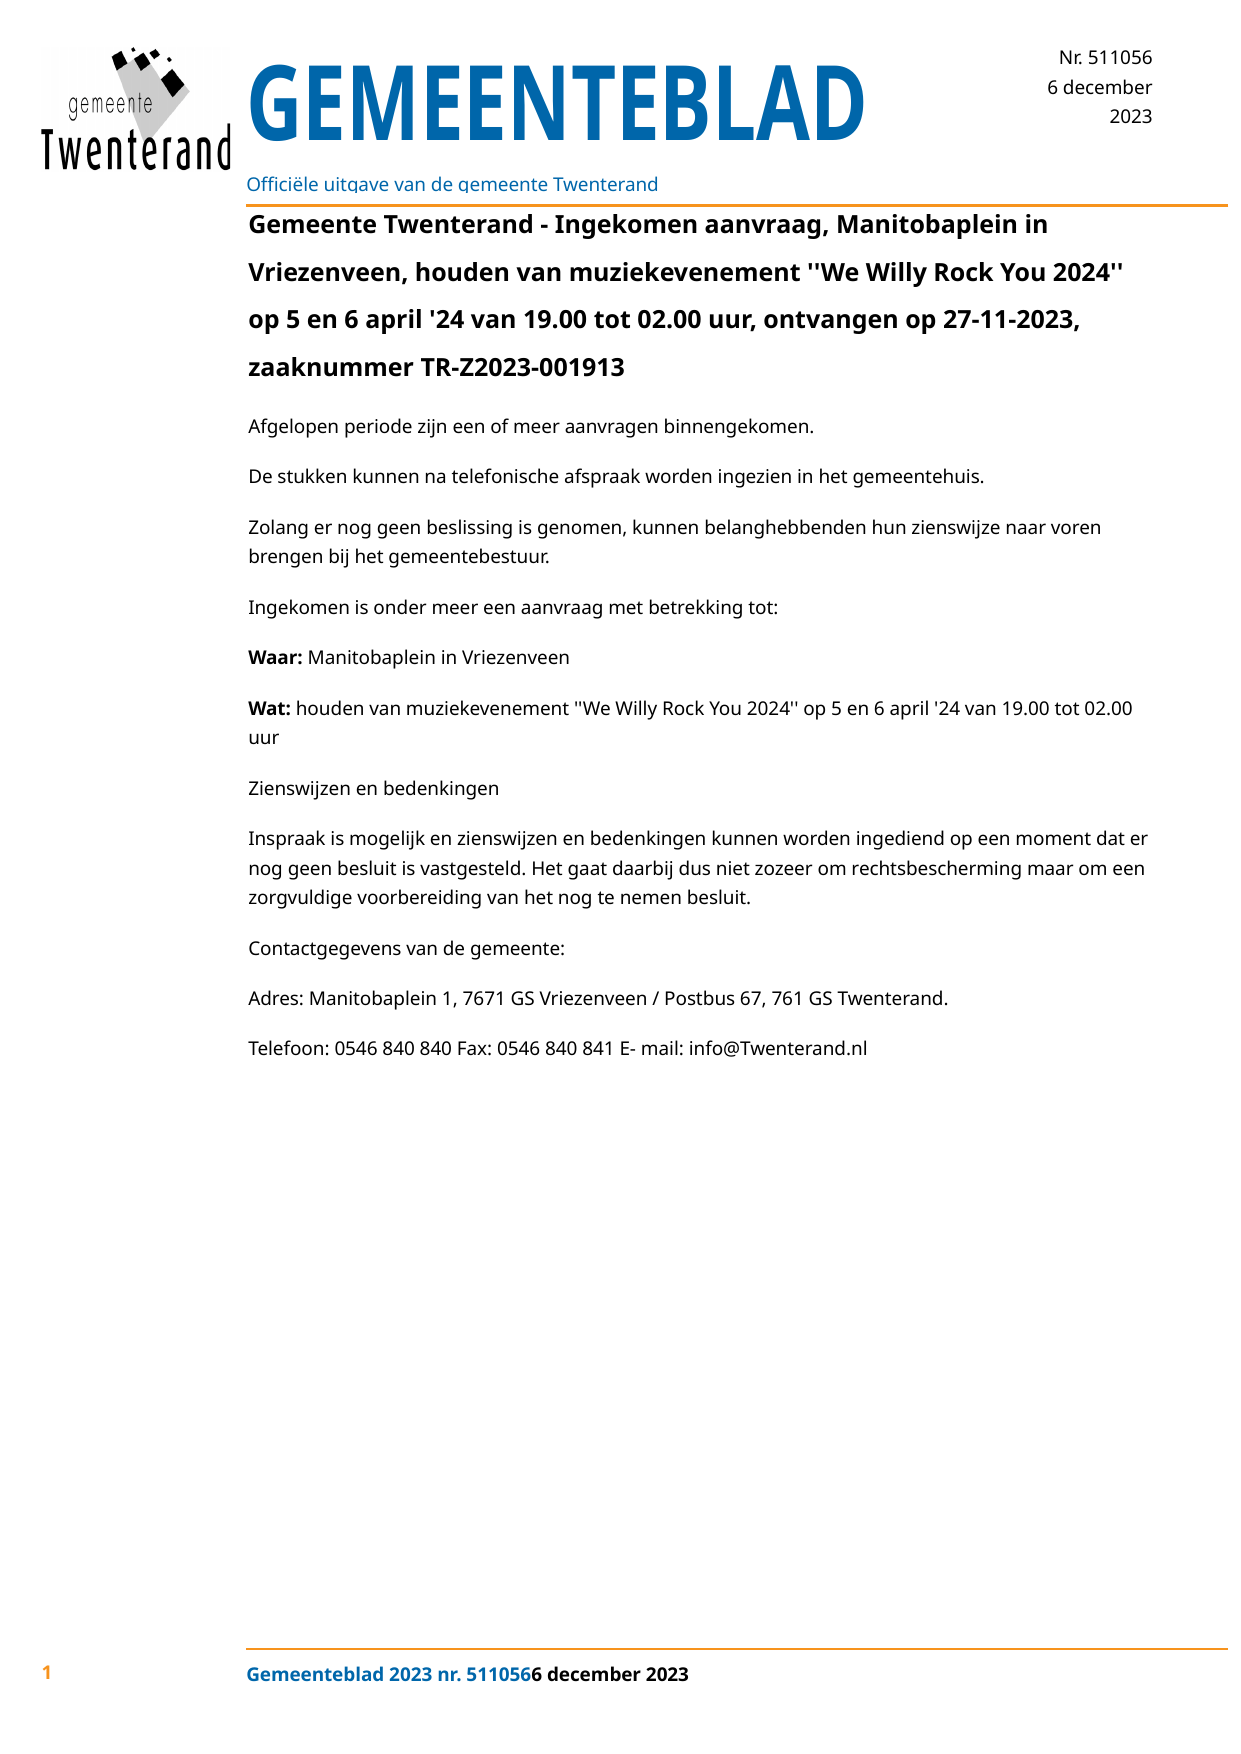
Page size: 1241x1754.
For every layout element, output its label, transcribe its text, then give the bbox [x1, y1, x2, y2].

text Gemeente Twenterand - Ingekomen aanvraag, Manitobaplein in Vriezenveen, houden van muziekevenement ''We Willy Rock You 2024'' op 5 en 6 april '24 van 19.00 tot 02.00 uur, ontvangen op 27-11-2023, zaaknummer TR-Z2023-001913 [248, 207, 1152, 384]
text De stukken kunnen na telefonische afspraak worden ingezien in het gemeentehuis. [248, 463, 1152, 489]
text Wat: houden van muziekevenement ''We Willy Rock You 2024'' op 5 en 6 april '24 van 19.00 tot 02.00 uur [248, 695, 1152, 750]
text Adres: Manitobaplein 1, 7671 GS Vriezenveen / Postbus 67, 761 GS Twenterand. [248, 985, 1152, 1011]
picture [41, 47, 231, 172]
text Afgelopen periode zijn een of meer aanvragen binnengekomen. [248, 413, 1152, 439]
text Zienswijzen en bedenkingen [248, 775, 1152, 801]
text Contactgegevens van de gemeente: [248, 935, 1152, 961]
text Waar: Manitobaplein in Vriezenveen [248, 644, 1152, 670]
text Telefoon: 0546 840 840 Fax: 0546 840 841 E- mail: info@Twenterand.nl [248, 1036, 1152, 1061]
text Ingekomen is onder meer een aanvraag met betrekking tot: [248, 594, 1152, 620]
text Zolang er nog geen beslissing is genomen, kunnen belanghebbenden hun zienswijze naar voren brengen bij het gemeentebestuur. [248, 514, 1152, 569]
text Inspraak is mogelijk en zienswijzen en bedenkingen kunnen worden ingediend op een moment dat er nog geen besluit is vastgesteld. Het gaat daarbij dus niet zozeer om rechtsbescherming maar om een zorgvuldige voorbereiding van het nog te nemen besluit. [248, 825, 1152, 910]
